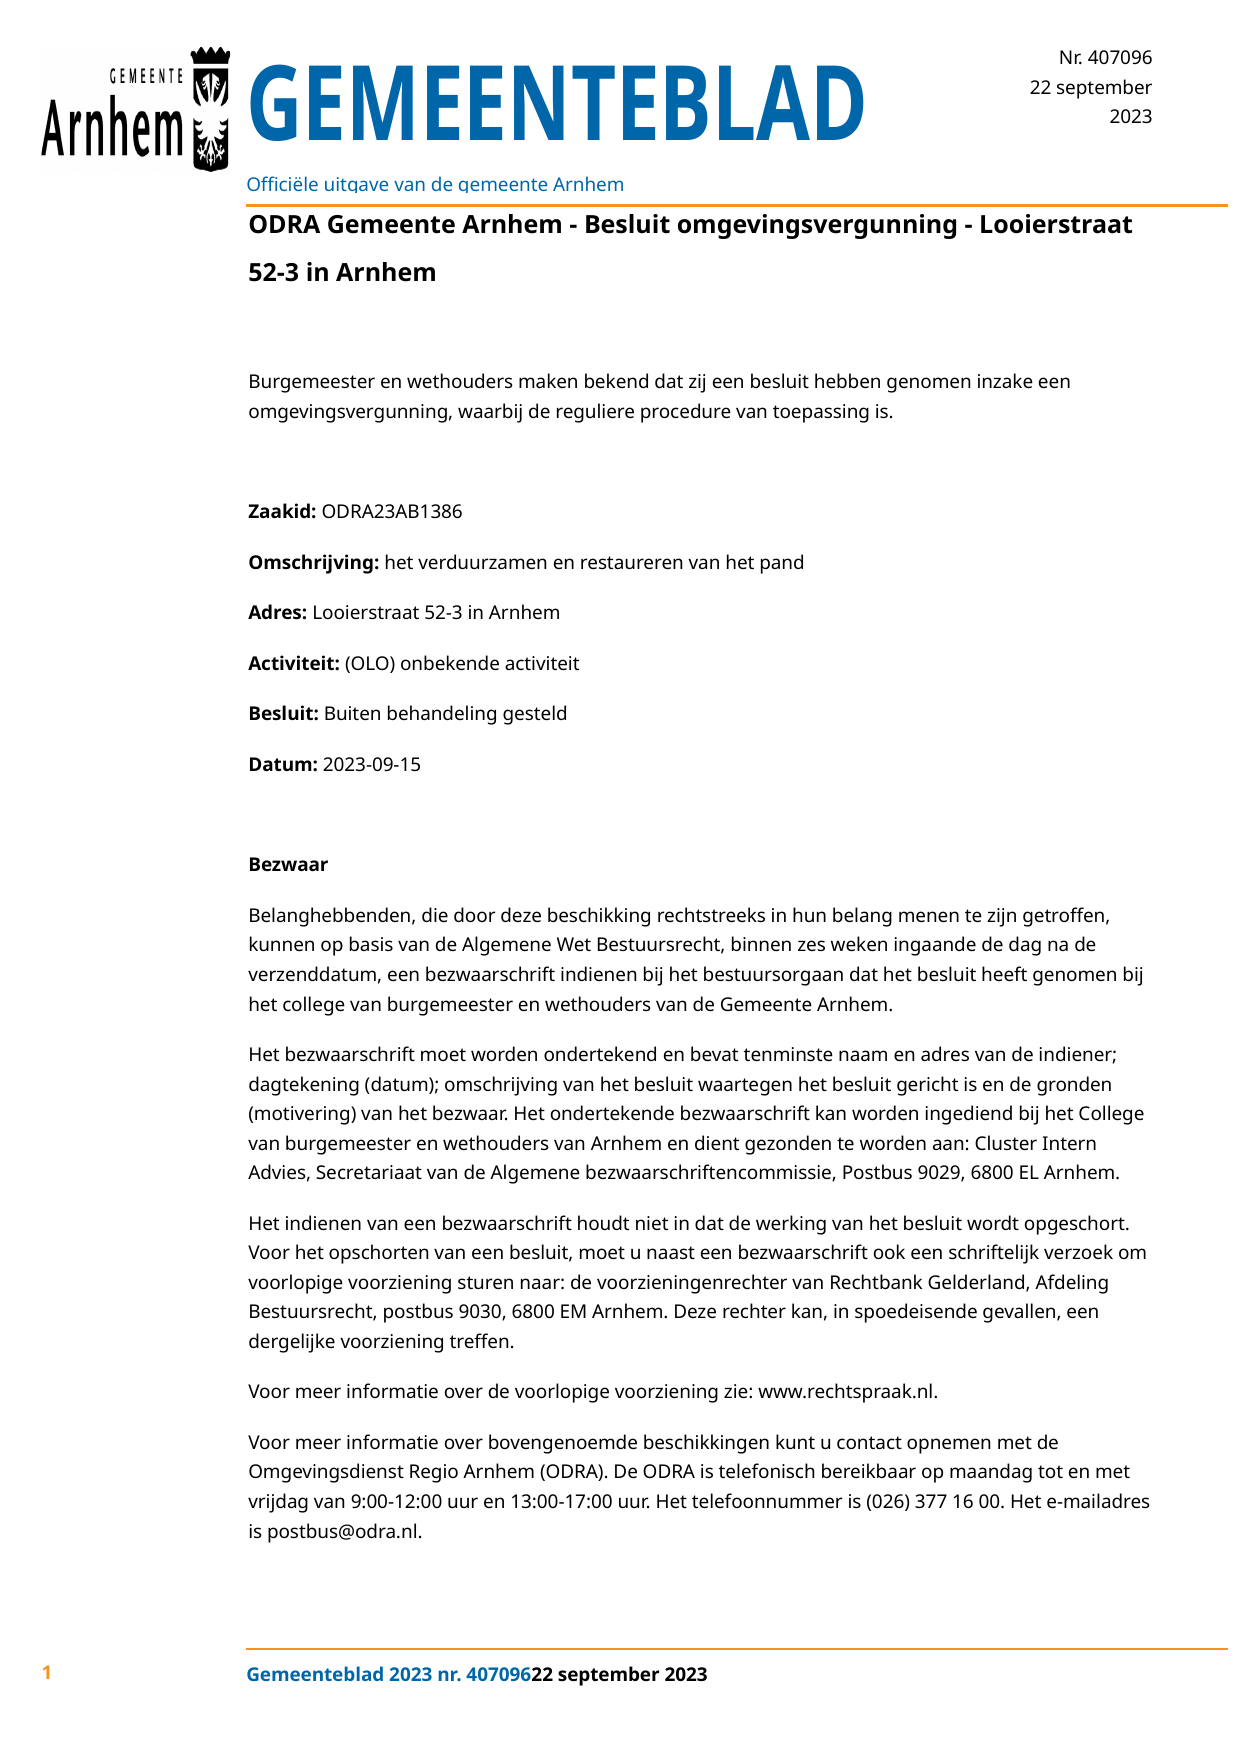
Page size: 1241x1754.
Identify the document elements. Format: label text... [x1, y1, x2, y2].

text Belanghebbenden, die door deze beschikking rechtstreeks in hun belang menen te zijn getroffen, kunnen op basis van de Algemene Wet Bestuursrecht, binnen zes weken ingaande de dag na de verzenddatum, een bezwaarschrift indienen bij het bestuursorgaan dat het besluit heeft genomen bij het college van burgemeester en wethouders van de Gemeente Arnhem. [248, 902, 1152, 1017]
text Voor meer informatie over bovengenoemde beschikkingen kunt u contact opnemen met de Omgevingsdienst Regio Arnhem (ODRA). De ODRA is telefonisch bereikbaar op maandag tot en met vrijdag van 9:00-12:00 uur en 13:00-17:00 uur. Het telefoonnummer is (026) 377 16 00. Het e-mailadres is postbus@odra.nl. [248, 1429, 1152, 1544]
text Burgemeester en wethouders maken bekend dat zij een besluit hebben genomen inzake een omgevingsvergunning, waarbij de reguliere procedure van toepassing is. [248, 368, 1152, 424]
picture [41, 47, 231, 172]
text ODRA Gemeente Arnhem - Besluit omgevingsvergunning - Looierstraat 52-3 in Arnhem [248, 207, 1152, 288]
text Datum: 2023-09-15 [248, 751, 1152, 777]
text Zaakid: ODRA23AB1386 [248, 499, 1152, 524]
text Omschrijving: het verduurzamen en restaureren van het pand [248, 549, 1152, 575]
text Besluit: Buiten behandeling gesteld [248, 700, 1152, 726]
text Bezwaar [248, 852, 1152, 877]
text Voor meer informatie over de voorlopige voorziening zie: www.rechtspraak.nl. [248, 1379, 1152, 1404]
text Activiteit: (OLO) onbekende activiteit [248, 650, 1152, 676]
text Adres: Looierstraat 52-3 in Arnhem [248, 599, 1152, 625]
text Het indienen van een bezwaarschrift houdt niet in dat de werking van het besluit wordt opgeschort. Voor het opschorten van een besluit, moet u naast een bezwaarschrift ook een schriftelijk verzoek om voorlopige voorziening sturen naar: de voorzieningenrechter van Rechtbank Gelderland, Afdeling Bestuursrecht, postbus 9030, 6800 EM Arnhem. Deze rechter kan, in spoedeisende gevallen, een dergelijke voorziening treffen. [248, 1210, 1152, 1354]
text Het bezwaarschrift moet worden ondertekend en bevat tenminste naam en adres van de indiener; dagtekening (datum); omschrijving van het besluit waartegen het besluit gericht is en de gronden (motivering) van het bezwaar. Het ondertekende bezwaarschrift kan worden ingediend bij het College van burgemeester en wethouders van Arnhem en dient gezonden te worden aan: Cluster Intern Advies, Secretariaat van de Algemene bezwaarschriftencommissie, Postbus 9029, 6800 EL Arnhem. [248, 1041, 1152, 1185]
